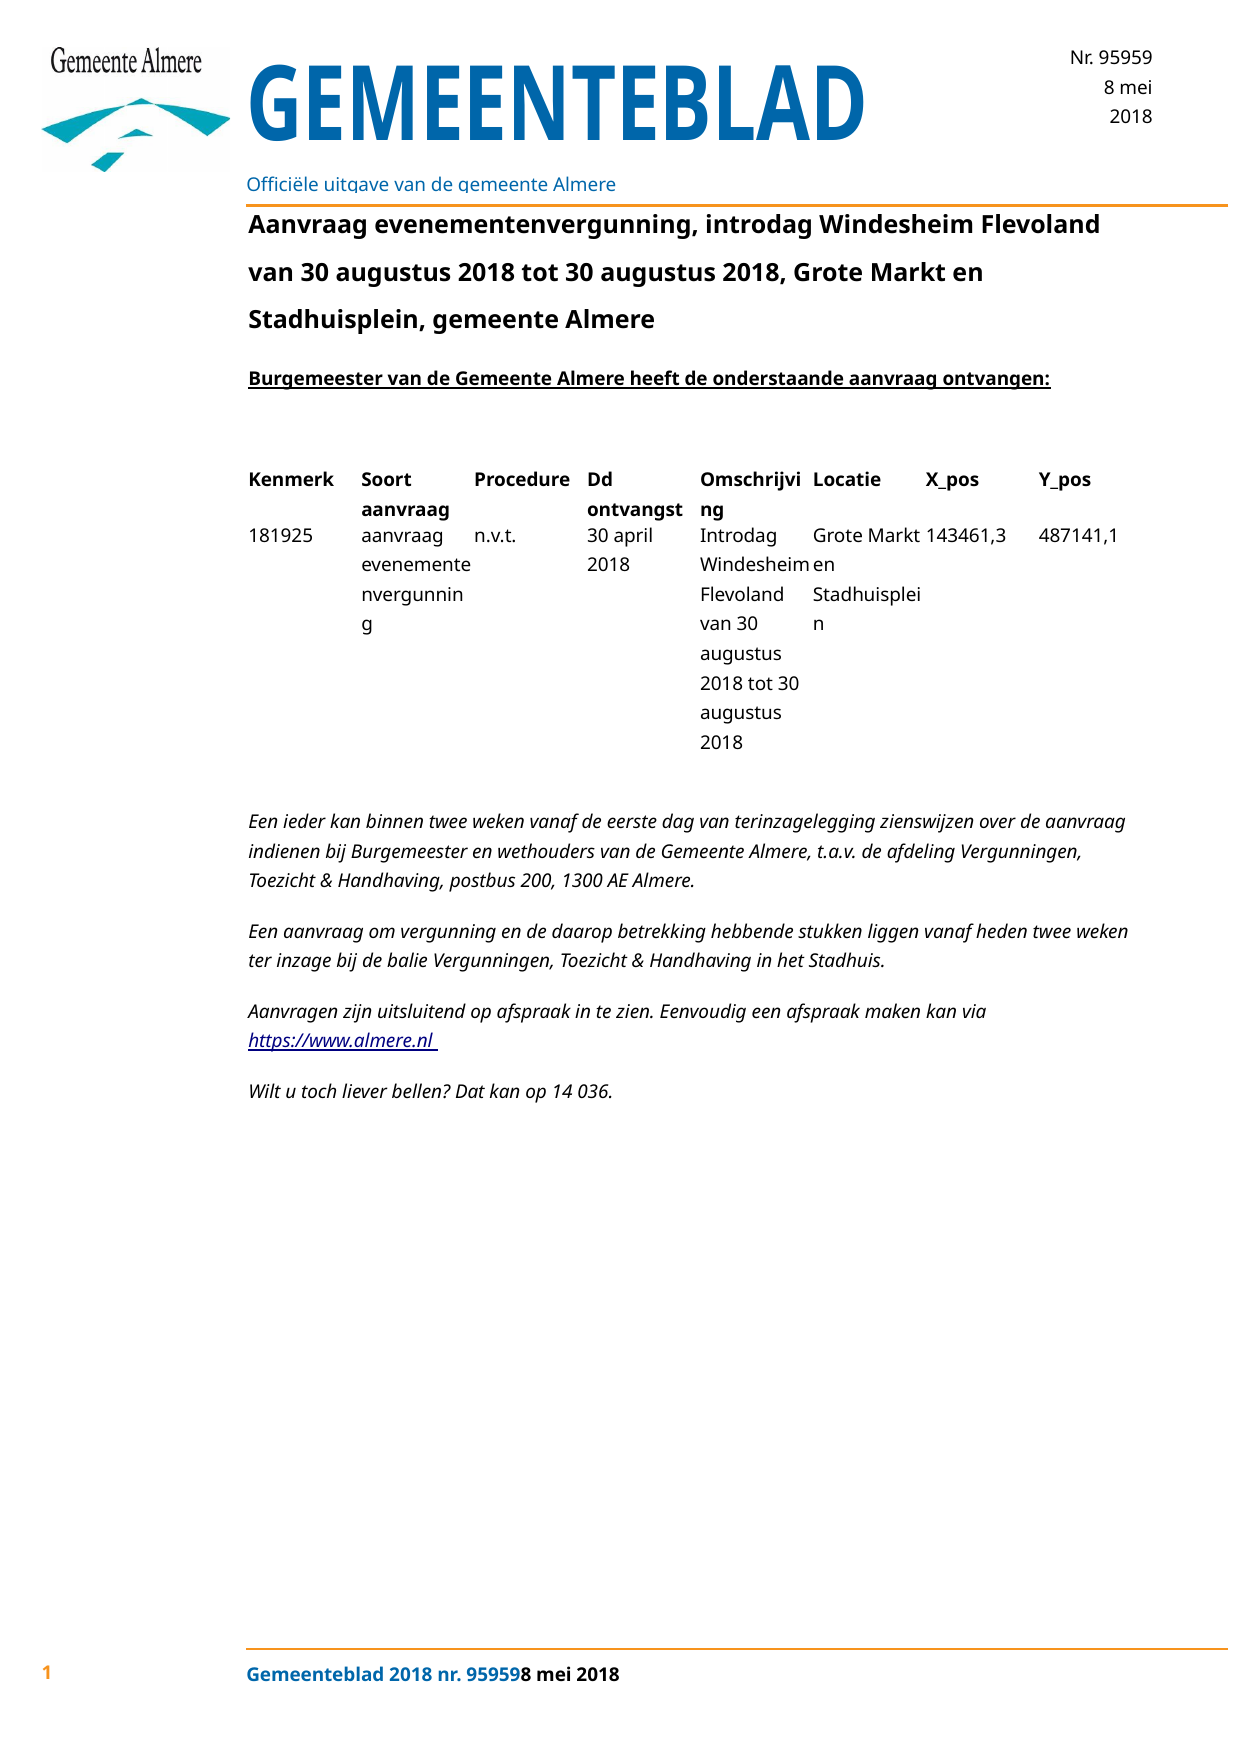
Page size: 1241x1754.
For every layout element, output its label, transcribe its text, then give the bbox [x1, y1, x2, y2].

table_cell n.v.t. [474, 522, 587, 754]
text Aanvragen zijn uitsluitend op afspraak in te zien. Eenvoudig een afspraak maken kan via https://www.almere.nl [248, 998, 1152, 1053]
text Wilt u toch liever bellen? Dat kan op 14 036. [248, 1078, 1152, 1103]
table_cell Grote Markt en Stadhuisplein [813, 522, 926, 754]
text Aanvraag evenementenvergunning, introdag Windesheim Flevoland van 30 augustus 2018 tot 30 augustus 2018, Grote Markt en Stadhuisplein, gemeente Almere [248, 207, 1152, 336]
table_header Y_pos [1039, 466, 1152, 522]
table_cell 181925 [248, 522, 361, 754]
text Burgemeester van de Gemeente Almere heeft de onderstaande aanvraag ontvangen: [248, 366, 1152, 391]
table_cell aanvraag evenementenvergunning [361, 522, 474, 754]
table_header Omschrijving [700, 466, 813, 522]
table_header Procedure [474, 466, 587, 522]
table_header Kenmerk [248, 466, 361, 522]
table_header Soort aanvraag [361, 466, 474, 522]
table_cell 487141,1 [1039, 522, 1152, 754]
table_header Dd ontvangst [587, 466, 700, 522]
table_header X_pos [926, 466, 1038, 522]
table_cell 30 april 2018 [587, 522, 700, 754]
text Een aanvraag om vergunning en de daarop betrekking hebbende stukken liggen vanaf heden twee weken ter inzage bij de balie Vergunningen, Toezicht & Handhaving in het Stadhuis. [248, 918, 1152, 973]
picture [41, 47, 231, 172]
table_header Locatie [813, 466, 926, 522]
table_cell 143461,3 [926, 522, 1038, 754]
text Een ieder kan binnen twee weken vanaf de eerste dag van terinzagelegging zienswijzen over de aanvraag indienen bij Burgemeester en wethouders van de Gemeente Almere, t.a.v. de afdeling Vergunningen, Toezicht & Handhaving, postbus 200, 1300 AE Almere. [248, 808, 1152, 893]
table_cell Introdag Windesheim Flevoland van 30 augustus 2018 tot 30 augustus 2018 [700, 522, 813, 754]
